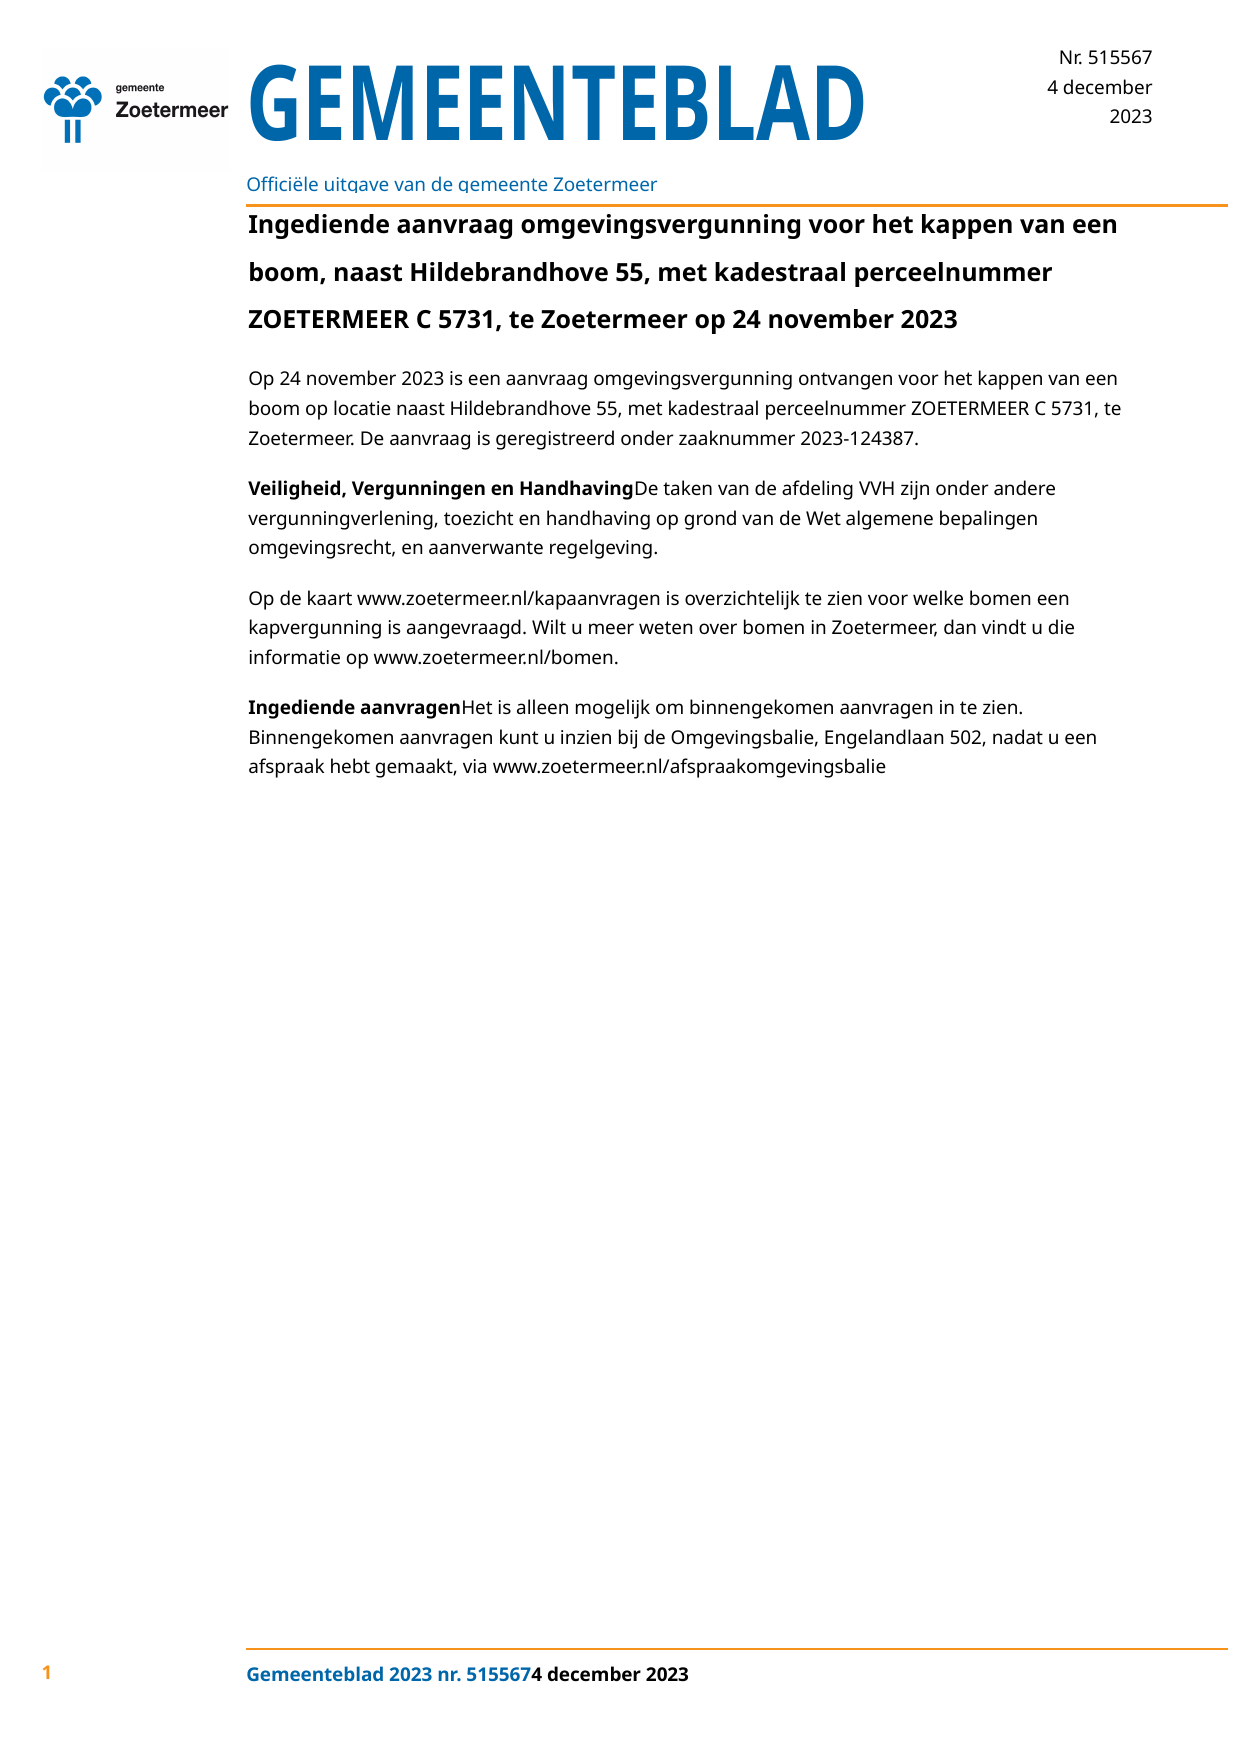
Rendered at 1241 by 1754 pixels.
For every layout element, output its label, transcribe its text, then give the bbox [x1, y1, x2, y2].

text Op de kaart www.zoetermeer.nl/kapaanvragen is overzichtelijk te zien voor welke bomen een kapvergunning is aangevraagd. Wilt u meer weten over bomen in Zoetermeer, dan vindt u die informatie op www.zoetermeer.nl/bomen. [248, 585, 1152, 669]
text Ingediende aanvraag omgevingsvergunning voor het kappen van een boom, naast Hildebrandhove 55, met kadestraal perceelnummer ZOETERMEER C 5731, te Zoetermeer op 24 november 2023 [248, 207, 1152, 336]
text Op 24 november 2023 is een aanvraag omgevingsvergunning ontvangen voor het kappen van een boom op locatie naast Hildebrandhove 55, met kadestraal perceelnummer ZOETERMEER C 5731, te Zoetermeer. De aanvraag is geregistreerd onder zaaknummer 2023-124387. [248, 366, 1152, 450]
picture [41, 47, 231, 172]
text Ingediende aanvragenHet is alleen mogelijk om binnengekomen aanvragen in te zien. Binnengekomen aanvragen kunt u inzien bij de Omgevingsbalie, Engelandlaan 502, nadat u een afspraak hebt gemaakt, via www.zoetermeer.nl/afspraakomgevingsbalie [248, 694, 1152, 779]
text Veiligheid, Vergunningen en HandhavingDe taken van de afdeling VVH zijn onder andere vergunningverlening, toezicht en handhaving op grond van de Wet algemene bepalingen omgevingsrecht, en aanverwante regelgeving. [248, 475, 1152, 560]
